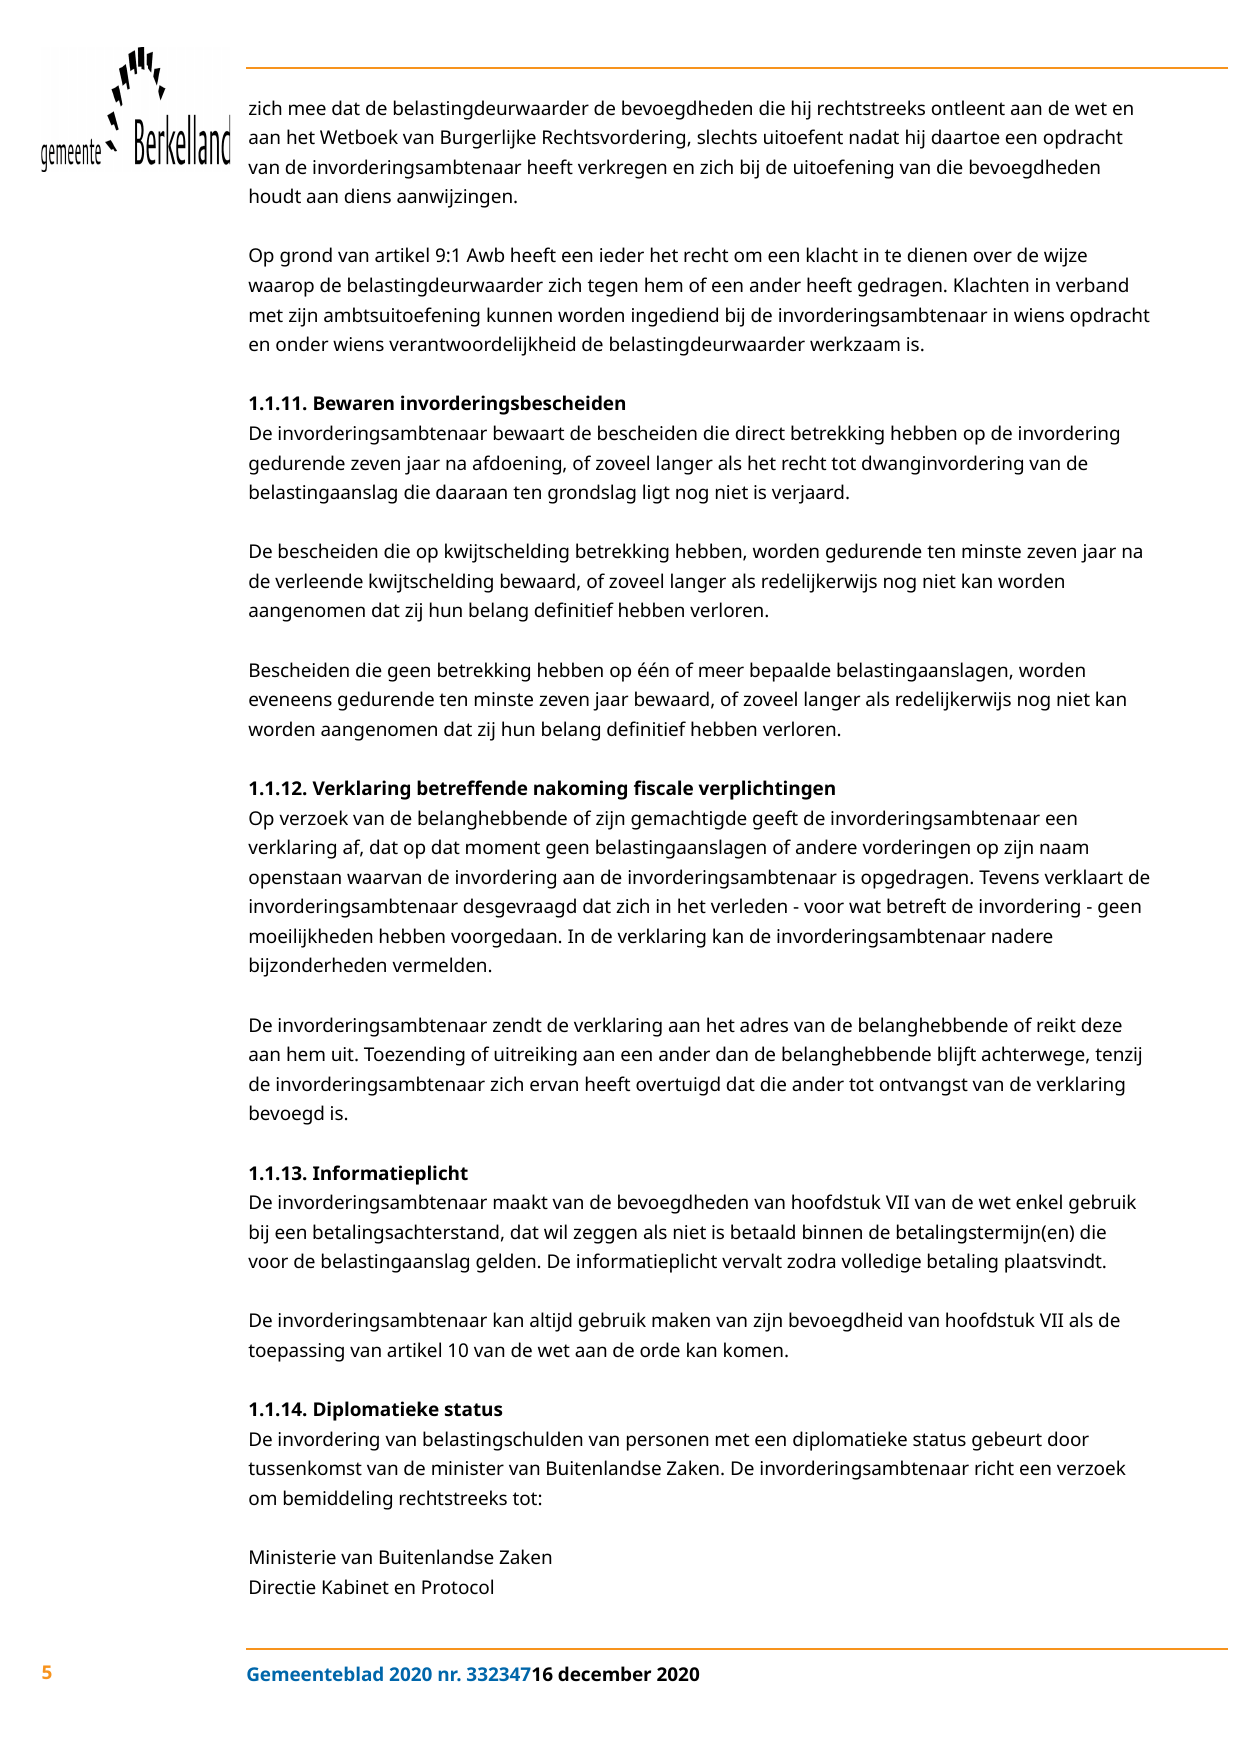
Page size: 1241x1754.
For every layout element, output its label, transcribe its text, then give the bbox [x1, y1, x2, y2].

text 1.1.13. Informatieplicht [248, 1160, 1152, 1186]
text De invordering van belastingschulden van personen met een diplomatieke status gebeurt door tussenkomst van de minister van Buitenlandse Zaken. De invorderingsambtenaar richt een verzoek om bemiddeling rechtstreeks tot: [248, 1426, 1152, 1511]
text Op grond van artikel 9:1 Awb heeft een ieder het recht om een klacht in te dienen over de wijze waarop de belastingdeurwaarder zich tegen hem of een ander heeft gedragen. Klachten in verband met zijn ambtsuitoefening kunnen worden ingediend bij de invorderingsambtenaar in wiens opdracht en onder wiens verantwoordelijkheid de belastingdeurwaarder werkzaam is. [248, 243, 1152, 357]
text De invorderingsambtenaar bewaart de bescheiden die direct betrekking hebben op de invordering gedurende zeven jaar na afdoening, of zoveel langer als het recht tot dwanginvordering van de belastingaanslag die daaraan ten grondslag ligt nog niet is verjaard. [248, 420, 1152, 505]
text Bescheiden die geen betrekking hebben op één of meer bepaalde belastingaanslagen, worden eveneens gedurende ten minste zeven jaar bewaard, of zoveel langer als redelijkerwijs nog niet kan worden aangenomen dat zij hun belang definitief hebben verloren. [248, 657, 1152, 742]
text 1.1.14. Diplomatieke status [248, 1396, 1152, 1422]
text Op verzoek van de belanghebbende of zijn gemachtigde geeft de invorderingsambtenaar een verklaring af, dat op dat moment geen belastingaanslagen of andere vorderingen op zijn naam openstaan waarvan de invordering aan de invorderingsambtenaar is opgedragen. Tevens verklaart de invorderingsambtenaar desgevraagd dat zich in het verleden - voor wat betreft de invordering - geen moeilijkheden hebben voorgedaan. In de verklaring kan de invorderingsambtenaar nadere bijzonderheden vermelden. [248, 805, 1152, 978]
text De bescheiden die op kwijtschelding betrekking hebben, worden gedurende ten minste zeven jaar na de verleende kwijtschelding bewaard, of zoveel langer als redelijkerwijs nog niet kan worden aangenomen dat zij hun belang definitief hebben verloren. [248, 538, 1152, 623]
text Ministerie van Buitenlandse Zaken [248, 1544, 1152, 1570]
picture [41, 47, 231, 172]
text Directie Kabinet en Protocol [248, 1574, 1152, 1600]
text De invorderingsambtenaar maakt van de bevoegdheden van hoofdstuk VII van de wet enkel gebruik bij een betalingsachterstand, dat wil zeggen als niet is betaald binnen de betalingstermijn(en) die voor de belastingaanslag gelden. De informatieplicht vervalt zodra volledige betaling plaatsvindt. [248, 1189, 1152, 1274]
text De invorderingsambtenaar zendt de verklaring aan het adres van de belanghebbende of reikt deze aan hem uit. Toezending of uitreiking aan een ander dan de belanghebbende blijft achterwege, tenzij de invorderingsambtenaar zich ervan heeft overtuigd dat die ander tot ontvangst van de verklaring bevoegd is. [248, 1012, 1152, 1126]
text De invorderingsambtenaar kan altijd gebruik maken van zijn bevoegdheid van hoofdstuk VII als de toepassing van artikel 10 van de wet aan de orde kan komen. [248, 1308, 1152, 1363]
text 1.1.11. Bewaren invorderingsbescheiden [248, 391, 1152, 416]
text zich mee dat de belastingdeurwaarder de bevoegdheden die hij rechtstreeks ontleent aan de wet en aan het Wetboek van Burgerlijke Rechtsvordering, slechts uitoefent nadat hij daartoe een opdracht van de invorderingsambtenaar heeft verkregen en zich bij de uitoefening van die bevoegdheden houdt aan diens aanwijzingen. [248, 95, 1152, 209]
text 1.1.12. Verklaring betreffende nakoming fiscale verplichtingen [248, 775, 1152, 801]
